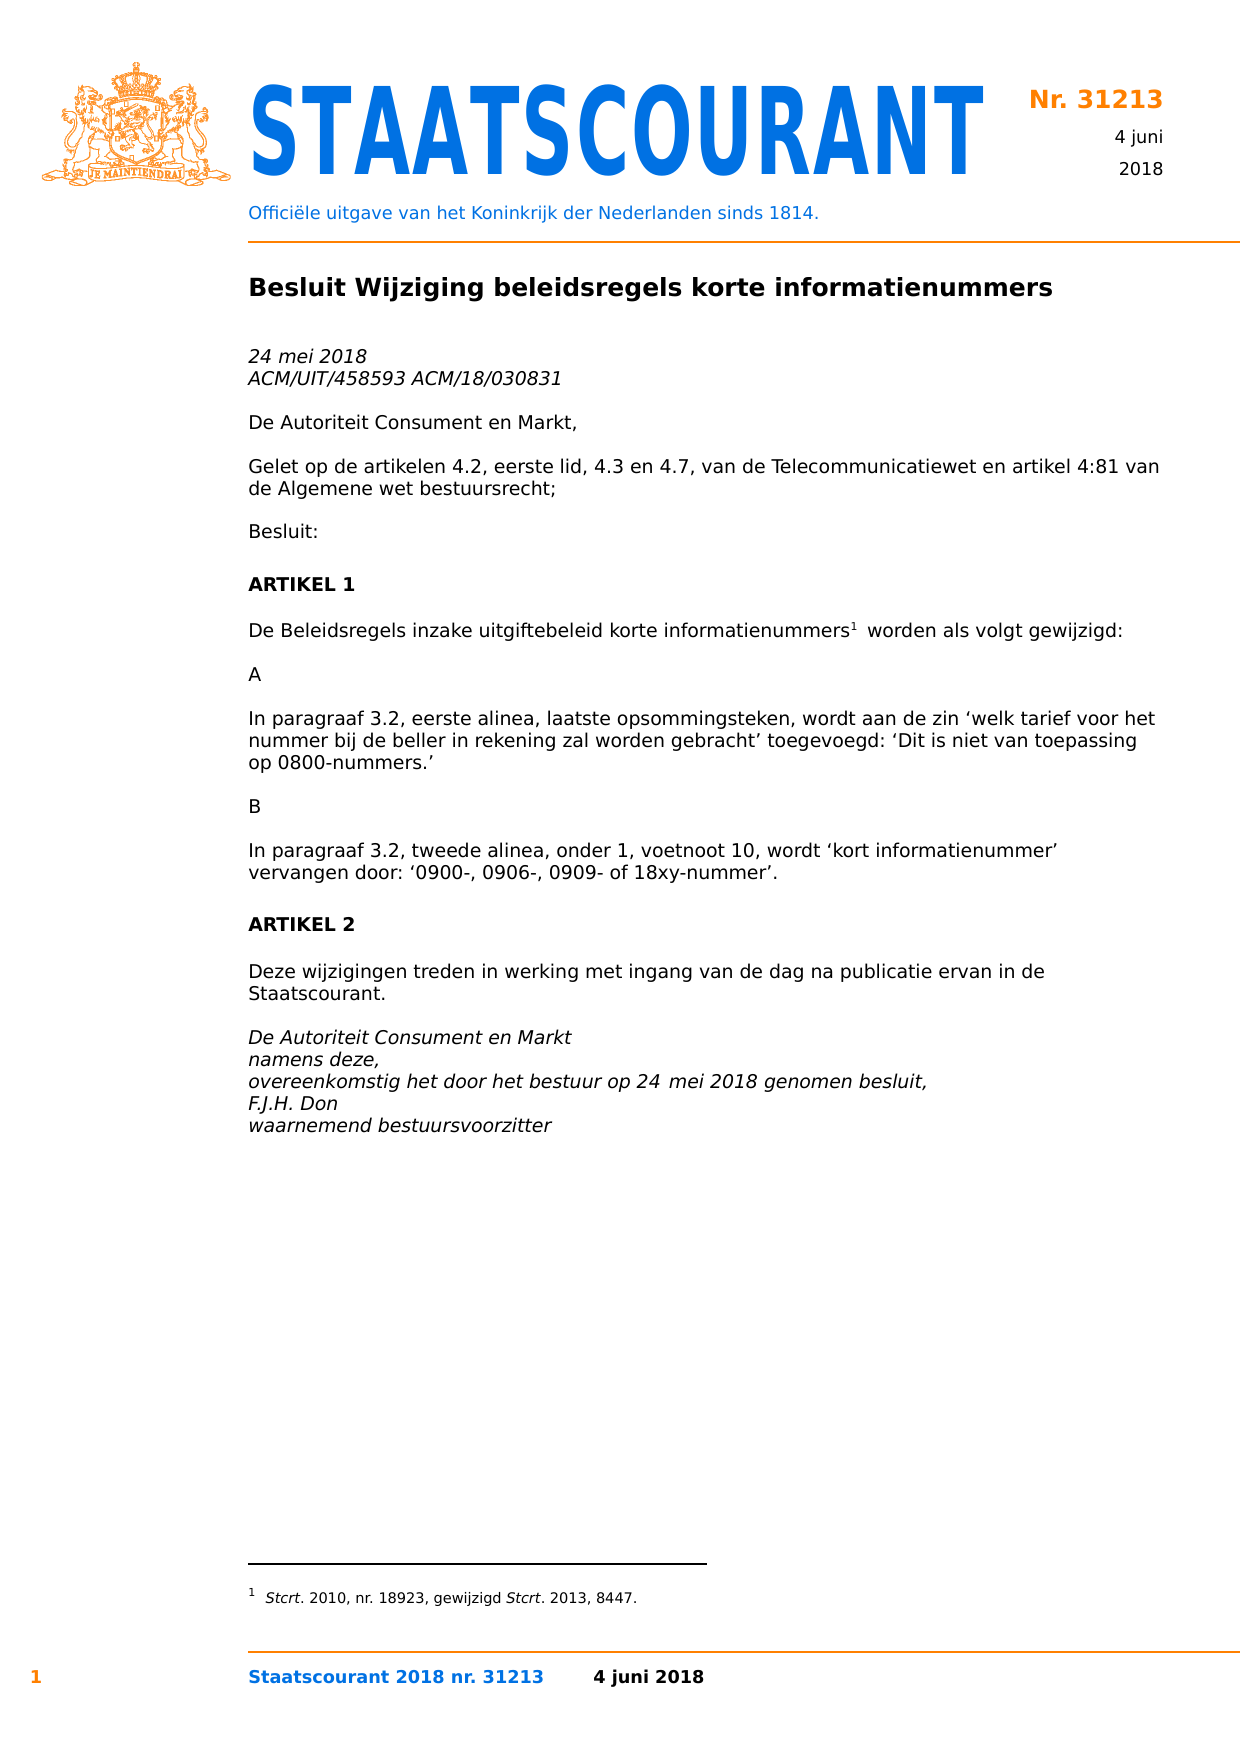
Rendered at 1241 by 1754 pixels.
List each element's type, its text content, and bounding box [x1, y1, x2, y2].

text A [248, 664, 1163, 686]
text De Autoriteit Consument en Markt, [248, 412, 1163, 434]
text De Autoriteit Consument en Markt namens deze, overeenkomstig het door het bestuur op 24 mei 2018 genomen besluit, F.J.H. Don waarnemend bestuursvoorzitter [248, 1027, 1163, 1136]
text B [248, 796, 1163, 818]
table_cell Officiële uitgave van het Koninkrijk der Nederlanden sinds 1814. [248, 203, 1240, 241]
table_cell 2018 [998, 153, 1240, 203]
table_header Nr. 31213 [998, 62, 1240, 121]
subtitle ARTIKEL 1 [248, 573, 1163, 595]
text Besluit: [248, 521, 1163, 543]
text Stcrt. 2010, nr. 18923, gewijzigd Stcrt. 2013, 8447. [248, 1586, 1163, 1608]
text In paragraaf 3.2, eerste alinea, laatste opsommingsteken, wordt aan de zin ‘welk tarief voor het nummer bij de beller in rekening zal worden gebracht’ toegevoegd: ‘Dit is niet van toepassing op 0800-nummers.’ [248, 708, 1163, 774]
text Deze wijzigingen treden in werking met ingang van de dag na publicatie ervan in de Staatscourant. [248, 961, 1163, 1005]
text Gelet op de artikelen 4.2, eerste lid, 4.3 en 4.7, van de Telecommunicatiewet en artikel 4:81 van de Algemene wet bestuursrecht; [248, 456, 1163, 499]
text In paragraaf 3.2, tweede alinea, onder 1, voetnoot 10, wordt ‘kort informatienummer’ vervangen door: ‘0900-, 0906-, 0909- of 18xy-nummer’. [248, 840, 1163, 884]
text 24 mei 2018 [248, 346, 1163, 368]
text De Beleidsregels inzake uitgiftebeleid korte informatienummers worden als volgt gewijzigd: [248, 620, 1163, 642]
subtitle Besluit Wijziging beleidsregels korte informatienummers [248, 273, 1163, 302]
picture [41, 62, 231, 186]
table_header STAATSCOURANT [248, 62, 998, 203]
table_header [25, 62, 248, 241]
text ACM/UIT/458593 ACM/18/030831 [248, 368, 1163, 390]
table_cell 4 juni [998, 121, 1240, 153]
subtitle ARTIKEL 2 [248, 914, 1163, 936]
